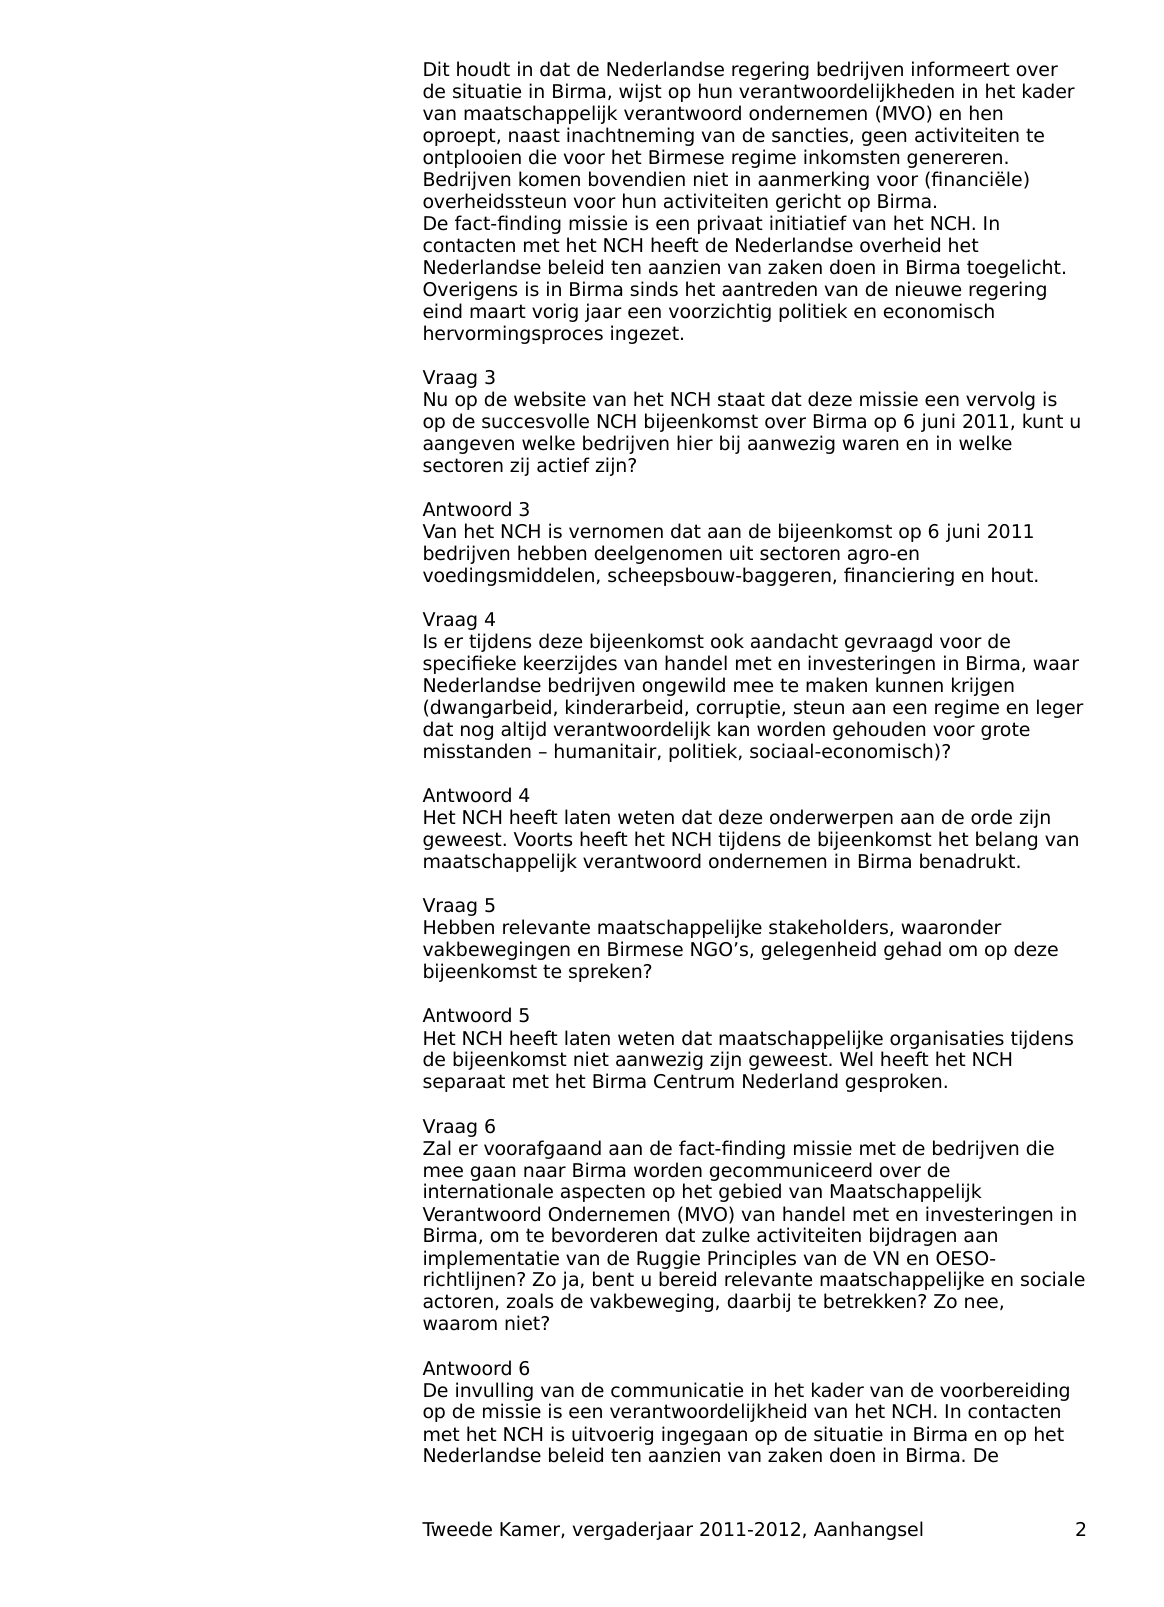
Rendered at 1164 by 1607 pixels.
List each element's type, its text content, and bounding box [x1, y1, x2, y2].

text Het NCH heeft laten weten dat deze onderwerpen aan de orde zijn geweest. Voorts heeft het NCH tijdens de bijeenkomst het belang van maatschappelijk verantwoord ondernemen in Birma benadrukt. [422, 807, 1087, 873]
text De fact-finding missie is een privaat initiatief van het NCH. In contacten met het NCH heeft de Nederlandse overheid het Nederlandse beleid ten aanzien van zaken doen in Birma toegelicht. [422, 213, 1087, 279]
text Het NCH heeft laten weten dat maatschappelijke organisaties tijdens de bijeenkomst niet aanwezig zijn geweest. Wel heeft het NCH separaat met het Birma Centrum Nederland gesproken. [422, 1027, 1087, 1093]
text Is er tijdens deze bijeenkomst ook aandacht gevraagd voor de specifieke keerzijdes van handel met en investeringen in Birma, waar Nederlandse bedrijven ongewild mee te maken kunnen krijgen (dwangarbeid, kinderarbeid, corruptie, steun aan een regime en leger dat nog altijd verantwoordelijk kan worden gehouden voor grote misstanden – humanitair, politiek, sociaal-economisch)? [422, 631, 1087, 763]
text Hebben relevante maatschappelijke stakeholders, waaronder vakbewegingen en Birmese NGO’s, gelegenheid gehad om op deze bijeenkomst te spreken? [422, 917, 1087, 983]
text Vraag 6 [422, 1116, 1087, 1137]
text Vraag 5 [422, 895, 1087, 917]
text Antwoord 4 [422, 785, 1087, 807]
text Vraag 4 [422, 609, 1087, 631]
text Zal er voorafgaand aan de fact-finding missie met de bedrijven die mee gaan naar Birma worden gecommuniceerd over de internationale aspecten op het gebied van Maatschappelijk Verantwoord Ondernemen (MVO) van handel met en investeringen in Birma, om te bevorderen dat zulke activiteiten bijdragen aan implementatie van de Ruggie Principles van de VN en OESO-richtlijnen? Zo ja, bent u bereid relevante maatschappelijke en sociale actoren, zoals de vakbeweging, daarbij te betrekken? Zo nee, waarom niet? [422, 1137, 1087, 1335]
text Nu op de website van het NCH staat dat deze missie een vervolg is op de succesvolle NCH bijeenkomst over Birma op 6 juni 2011, kunt u aangeven welke bedrijven hier bij aanwezig waren en in welke sectoren zij actief zijn? [422, 389, 1087, 477]
text Van het NCH is vernomen dat aan de bijeenkomst op 6 juni 2011 bedrijven hebben deelgenomen uit sectoren agro-en voedingsmiddelen, scheepsbouw-baggeren, financiering en hout. [422, 521, 1087, 587]
text Antwoord 5 [422, 1005, 1087, 1027]
text Antwoord 6 [422, 1357, 1087, 1379]
text De invulling van de communicatie in het kader van de voorbereiding op de missie is een verantwoordelijkheid van het NCH. In contacten met het NCH is uitvoerig ingegaan op de situatie in Birma en op het Nederlandse beleid ten aanzien van zaken doen in Birma. De [422, 1379, 1087, 1467]
text Dit houdt in dat de Nederlandse regering bedrijven informeert over de situatie in Birma, wijst op hun verantwoordelijkheden in het kader van maatschappelijk verantwoord ondernemen (MVO) en hen oproept, naast inachtneming van de sancties, geen activiteiten te ontplooien die voor het Birmese regime inkomsten genereren. Bedrijven komen bovendien niet in aanmerking voor (financiële) overheidssteun voor hun activiteiten gericht op Birma. [422, 59, 1087, 213]
text Antwoord 3 [422, 499, 1087, 521]
text Overigens is in Birma sinds het aantreden van de nieuwe regering eind maart vorig jaar een voorzichtig politiek en economisch hervormingsproces ingezet. [422, 279, 1087, 345]
text Vraag 3 [422, 367, 1087, 389]
